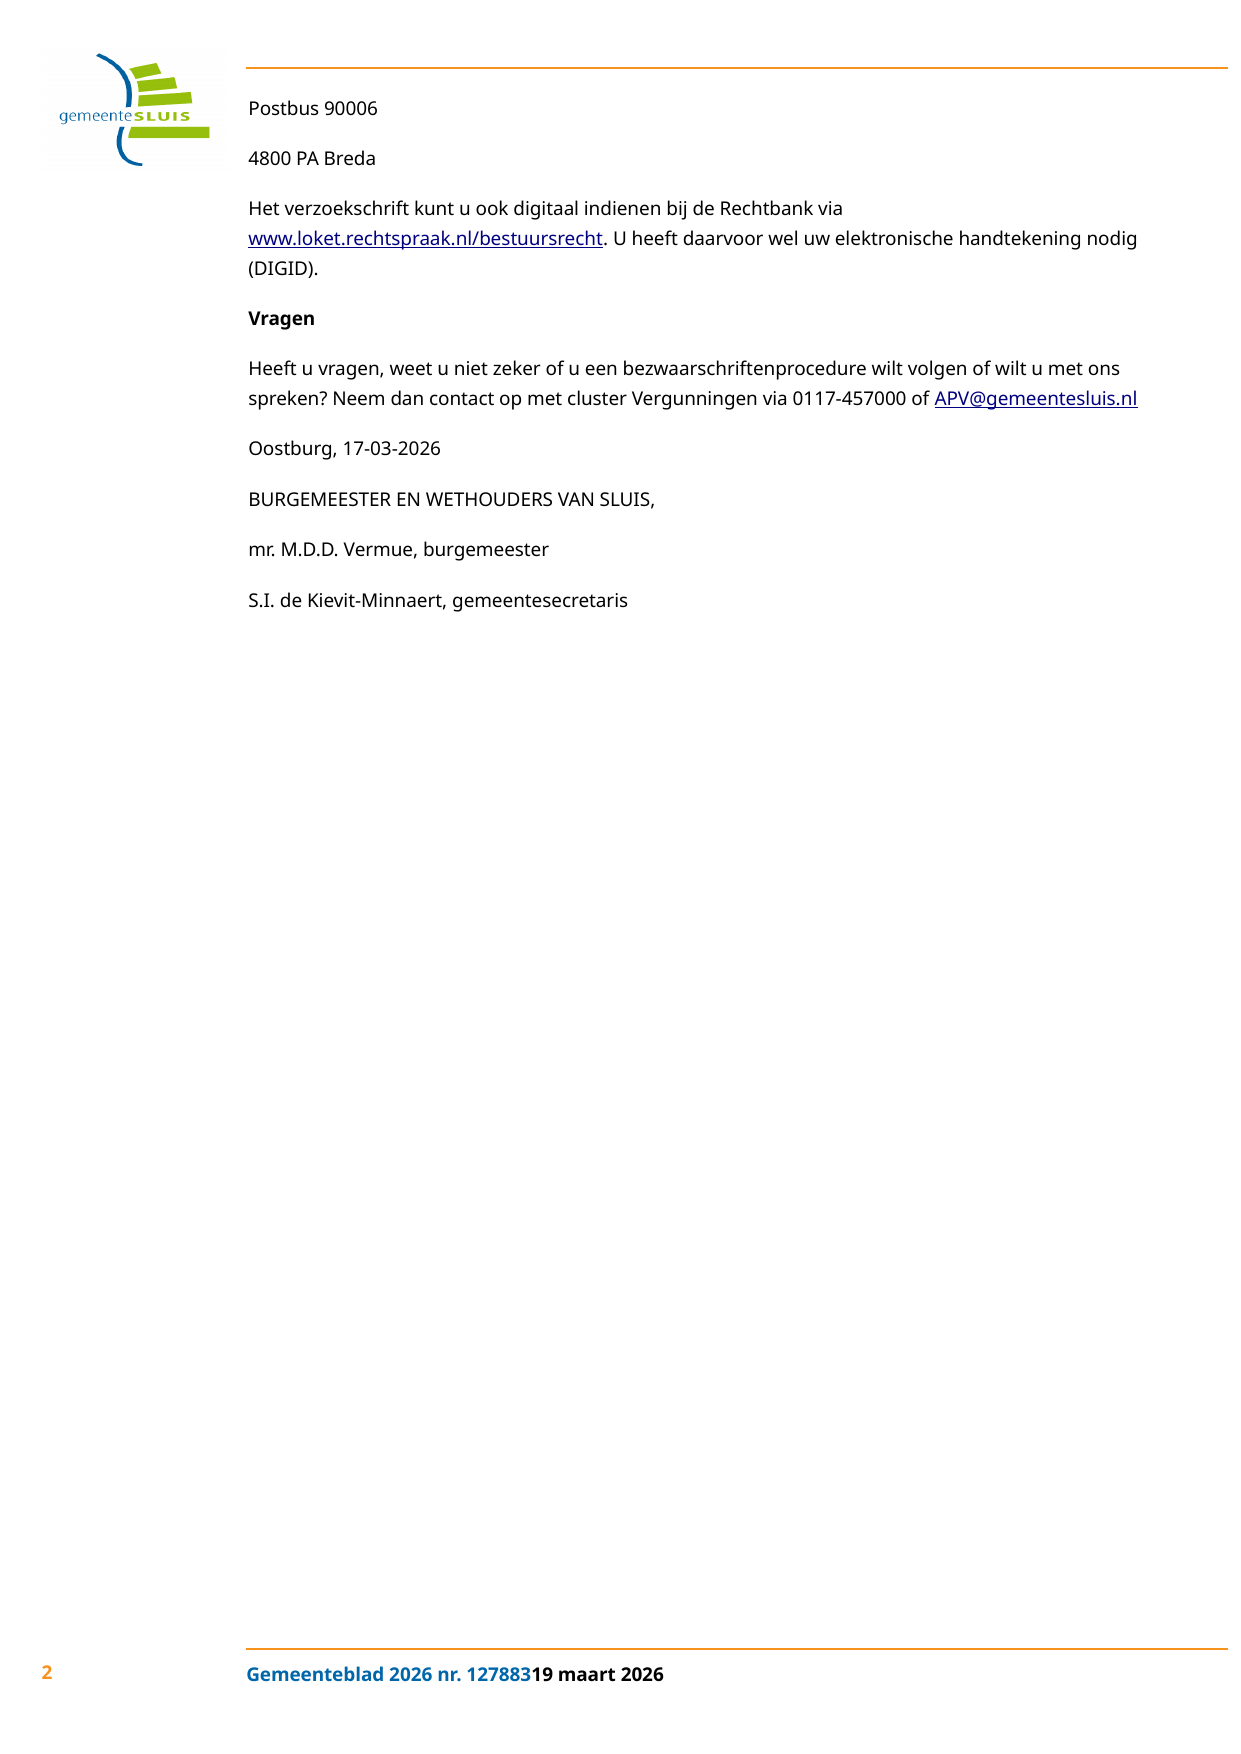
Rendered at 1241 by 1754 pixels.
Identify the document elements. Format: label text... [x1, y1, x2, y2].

text Postbus 90006 [248, 95, 1152, 121]
text Het verzoekschrift kunt u ook digitaal indienen bij de Rechtbank via www.loket.rechtspraak.nl/bestuursrecht. U heeft daarvoor wel uw elektronische handtekening nodig (DIGID). [248, 196, 1152, 281]
picture [41, 47, 231, 172]
text mr. M.D.D. Vermue, burgemeester [248, 536, 1152, 562]
text Oostburg, 17-03-2026 [248, 436, 1152, 461]
text BURGEMEESTER EN WETHOUDERS VAN SLUIS, [248, 486, 1152, 512]
text Heeft u vragen, weet u niet zeker of u een bezwaarschriftenprocedure wilt volgen of wilt u met ons spreken? Neem dan contact op met cluster Vergunningen via 0117-457000 of APV@gemeentesluis.nl [248, 356, 1152, 411]
text Vragen [248, 305, 1152, 331]
text S.I. de Kievit-Minnaert, gemeentesecretaris [248, 587, 1152, 613]
text 4800 PA Breda [248, 145, 1152, 171]
